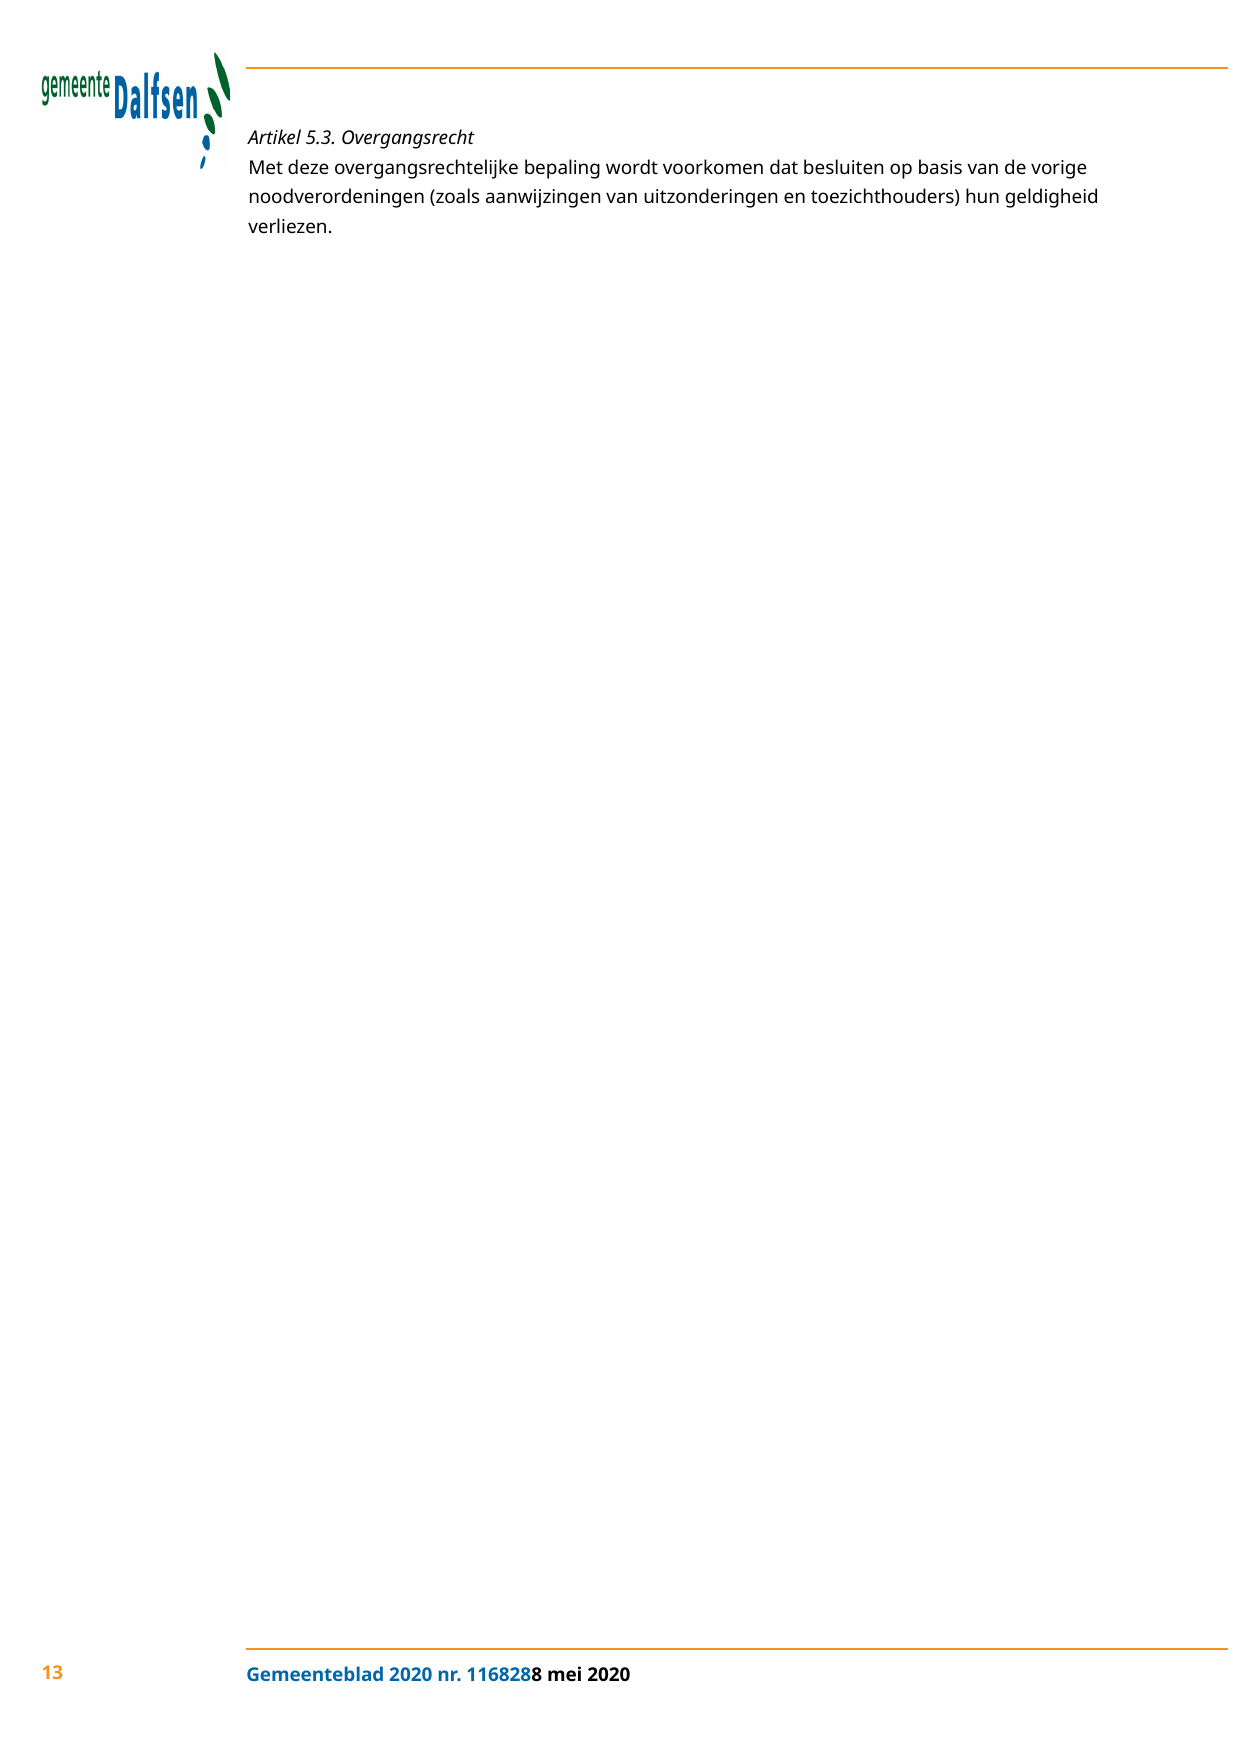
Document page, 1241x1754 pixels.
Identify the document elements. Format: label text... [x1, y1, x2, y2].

picture [41, 47, 231, 172]
text Met deze overgangsrechtelijke bepaling wordt voorkomen dat besluiten op basis van de vorige noodverordeningen (zoals aanwijzingen van uitzonderingen en toezichthouders) hun geldigheid verliezen. [248, 154, 1152, 239]
text Artikel 5.3. Overgangsrecht [248, 124, 1152, 150]
